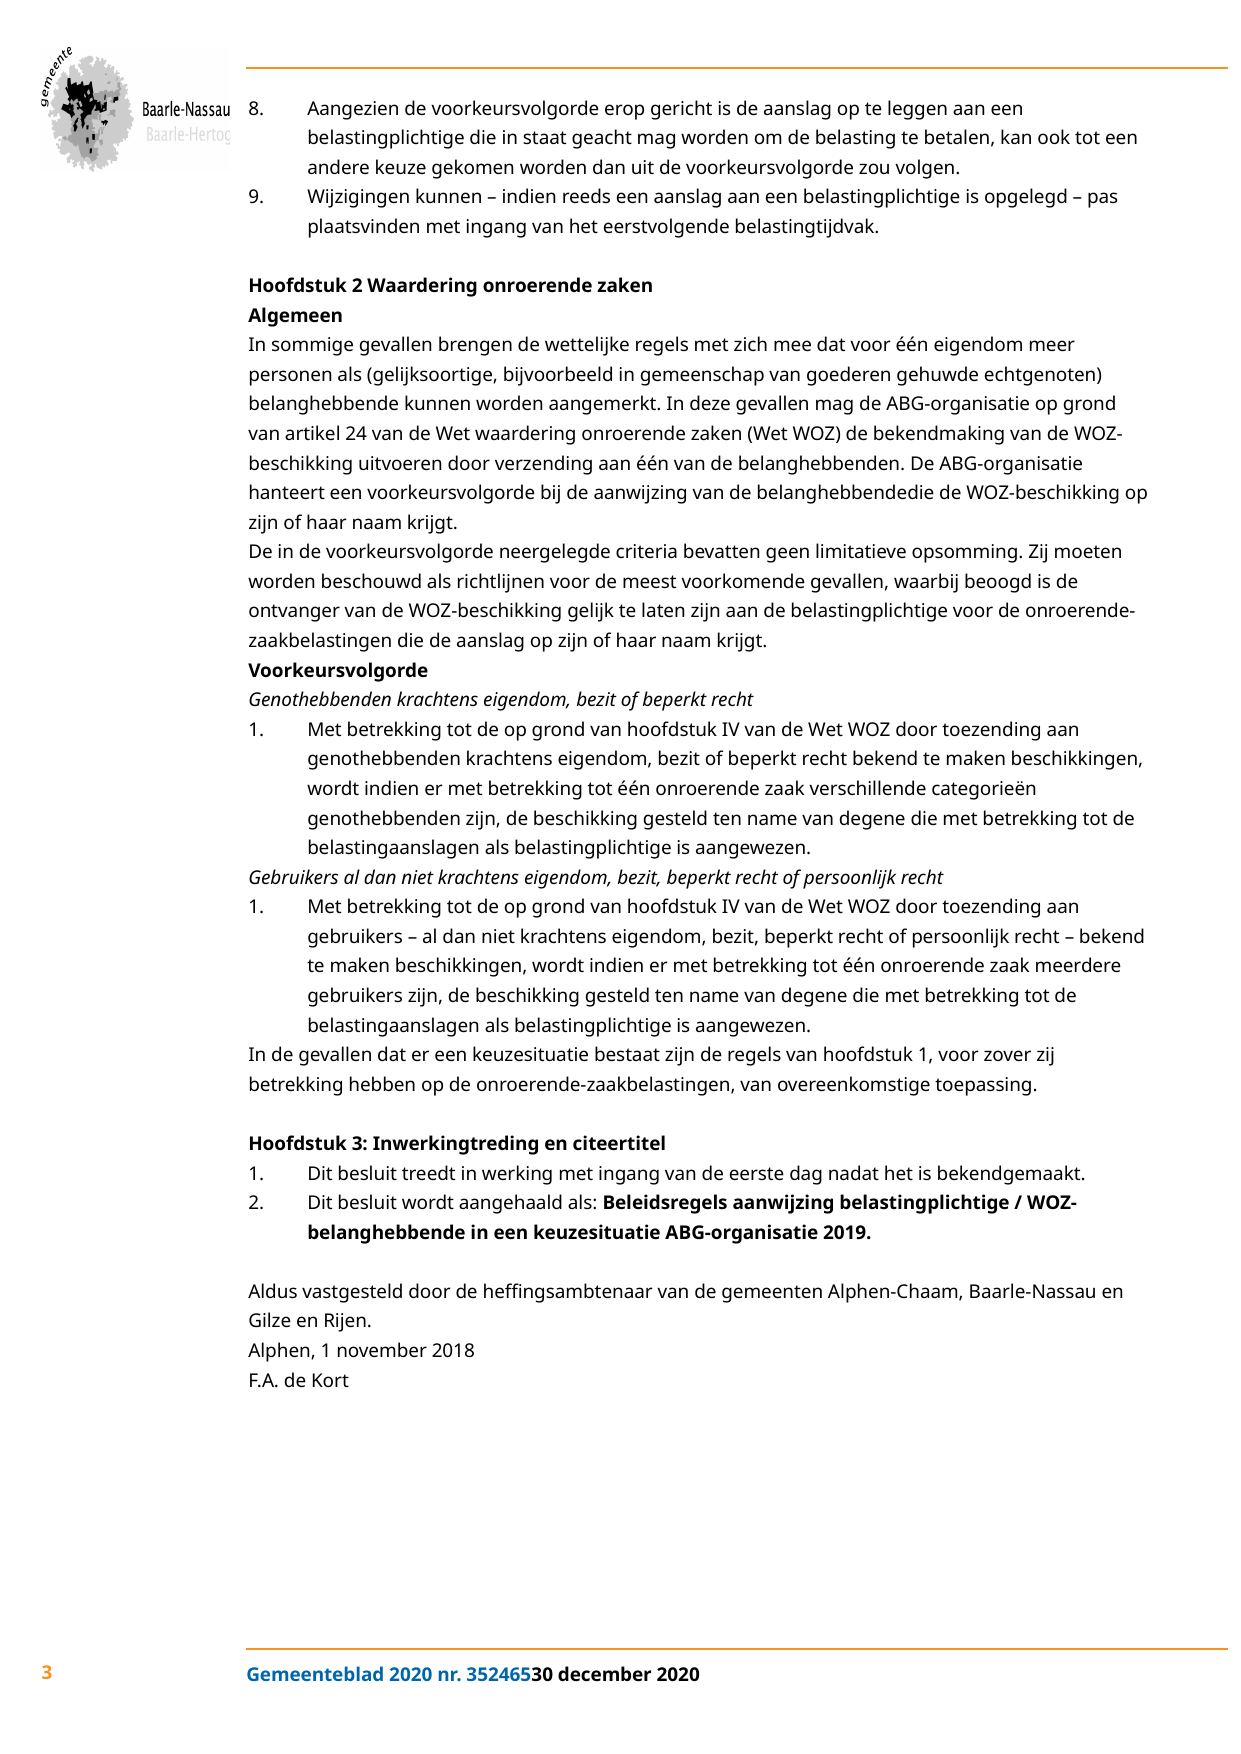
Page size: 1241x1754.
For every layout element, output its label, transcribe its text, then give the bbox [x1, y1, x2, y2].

text Genothebbenden krachtens eigendom, bezit of beperkt recht [248, 686, 1152, 712]
text De in de voorkeursvolgorde neergelegde criteria bevatten geen limitatieve opsomming. Zij moeten worden beschouwd als richtlijnen voor de meest voorkomende gevallen, waarbij beoogd is de ontvanger van de WOZ-beschikking gelijk te laten zijn aan de belastingplichtige voor de onroerende-zaakbelastingen die de aanslag op zijn of haar naam krijgt. [248, 538, 1152, 653]
list Met betrekking tot de op grond van hoofdstuk IV van de Wet WOZ door toezending aan genothebbenden krachtens eigendom, bezit of beperkt recht bekend te maken beschikkingen, wordt indien er met betrekking tot één onroerende zaak verschillende categorieën genothebbenden zijn, de beschikking gesteld ten name van degene die met betrekking tot de belastingaanslagen als belastingplichtige is aangewezen. [248, 716, 1152, 860]
text Hoofdstuk 2 Waardering onroerende zaken [248, 272, 1152, 298]
text Gebruikers al dan niet krachtens eigendom, bezit, beperkt recht of persoonlijk recht [248, 864, 1152, 890]
text Algemeen [248, 302, 1152, 328]
text Alphen, 1 november 2018 [248, 1337, 1152, 1363]
text Voorkeursvolgorde [248, 657, 1152, 683]
text In de gevallen dat er een keuzesituatie bestaat zijn de regels van hoofdstuk 1, voor zover zij betrekking hebben op de onroerende-zaakbelastingen, van overeenkomstige toepassing. [248, 1041, 1152, 1097]
list Wijzigingen kunnen – indien reeds een aanslag aan een belastingplichtige is opgelegd – pas plaatsvinden met ingang van het eerstvolgende belastingtijdvak. [248, 183, 1152, 239]
list Aangezien de voorkeursvolgorde erop gericht is de aanslag op te leggen aan een belastingplichtige die in staat geacht mag worden om de belasting te betalen, kan ook tot een andere keuze gekomen worden dan uit de voorkeursvolgorde zou volgen. [248, 95, 1152, 180]
picture [41, 47, 231, 172]
text F.A. de Kort [248, 1367, 1152, 1393]
text Hoofdstuk 3: Inwerkingtreding en citeertitel [248, 1130, 1152, 1156]
list Dit besluit treedt in werking met ingang van de eerste dag nadat het is bekendgemaakt. [248, 1160, 1152, 1186]
text Aldus vastgesteld door de heffingsambtenaar van de gemeenten Alphen-Chaam, Baarle-Nassau en Gilze en Rijen. [248, 1278, 1152, 1333]
list Dit besluit wordt aangehaald als: Beleidsregels aanwijzing belastingplichtige / WOZ-belanghebbende in een keuzesituatie ABG-organisatie 2019. [248, 1189, 1152, 1245]
list Met betrekking tot de op grond van hoofdstuk IV van de Wet WOZ door toezending aan gebruikers – al dan niet krachtens eigendom, bezit, beperkt recht of persoonlijk recht – bekend te maken beschikkingen, wordt indien er met betrekking tot één onroerende zaak meerdere gebruikers zijn, de beschikking gesteld ten name van degene die met betrekking tot de belastingaanslagen als belastingplichtige is aangewezen. [248, 893, 1152, 1038]
text In sommige gevallen brengen de wettelijke regels met zich mee dat voor één eigendom meer personen als (gelijksoortige, bijvoorbeeld in gemeenschap van goederen gehuwde echtgenoten) belanghebbende kunnen worden aangemerkt. In deze gevallen mag de ABG-organisatie op grond van artikel 24 van de Wet waardering onroerende zaken (Wet WOZ) de bekendmaking van de WOZ-beschikking uitvoeren door verzending aan één van de belanghebbenden. De ABG-organisatie hanteert een voorkeursvolgorde bij de aanwijzing van de belanghebbendedie de WOZ-beschikking op zijn of haar naam krijgt. [248, 331, 1152, 535]
